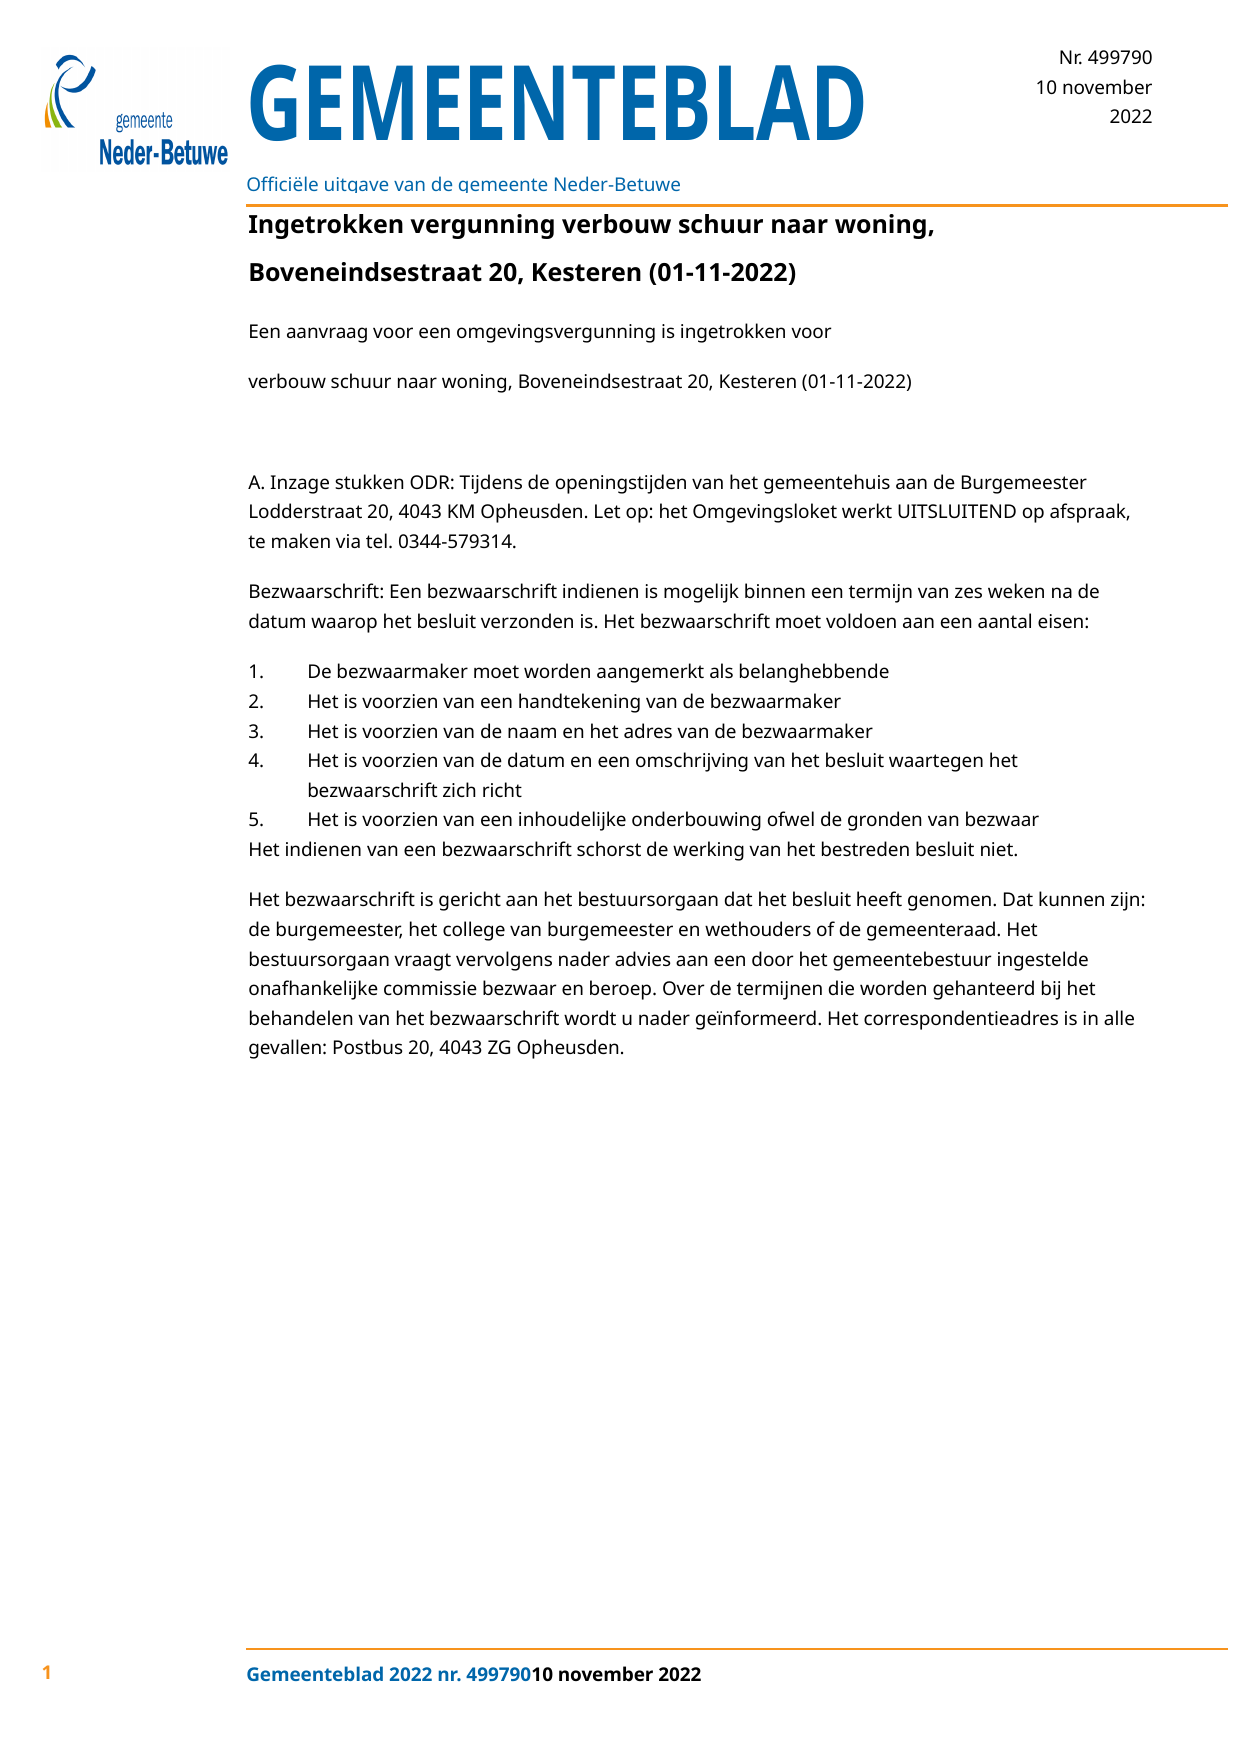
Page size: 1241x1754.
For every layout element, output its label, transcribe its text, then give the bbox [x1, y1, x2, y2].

text Het indienen van een bezwaarschrift schorst de werking van het bestreden besluit niet. [248, 836, 1152, 862]
text verbouw schuur naar woning, Boveneindsestraat 20, Kesteren (01-11-2022) [248, 368, 1152, 394]
text Ingetrokken vergunning verbouw schuur naar woning, Boveneindsestraat 20, Kesteren (01-11-2022) [248, 207, 1152, 288]
text A. Inzage stukken ODR: Tijdens de openingstijden van het gemeentehuis aan de Burgemeester Lodderstraat 20, 4043 KM Opheusden. Let op: het Omgevingsloket werkt UITSLUITEND op afspraak, te maken via tel. 0344-579314. [248, 469, 1152, 554]
text Een aanvraag voor een omgevingsvergunning is ingetrokken voor [248, 318, 1152, 344]
text Bezwaarschrift: Een bezwaarschrift indienen is mogelijk binnen een termijn van zes weken na de datum waarop het besluit verzonden is. Het bezwaarschrift moet voldoen aan een aantal eisen: [248, 579, 1152, 634]
text Het bezwaarschrift is gericht aan het bestuursorgaan dat het besluit heeft genomen. Dat kunnen zijn: de burgemeester, het college van burgemeester en wethouders of de gemeenteraad. Het bestuursorgaan vraagt vervolgens nader advies aan een door het gemeentebestuur ingestelde onafhankelijke commissie bezwaar en beroep. Over de termijnen die worden gehanteerd bij het behandelen van het bezwaarschrift wordt u nader geïnformeerd. Het correspondentieadres is in alle gevallen: Postbus 20, 4043 ZG Opheusden. [248, 887, 1152, 1060]
list Het is voorzien van een handtekening van de bezwaarmaker [248, 688, 1152, 714]
list Het is voorzien van een inhoudelijke onderbouwing ofwel de gronden van bezwaar [248, 807, 1152, 832]
picture [41, 47, 231, 172]
list De bezwaarmaker moet worden aangemerkt als belanghebbende [248, 659, 1152, 684]
list Het is voorzien van de naam en het adres van de bezwaarmaker [248, 718, 1152, 744]
list Het is voorzien van de datum en een omschrijving van het besluit waartegen het bezwaarschrift zich richt [248, 747, 1152, 803]
